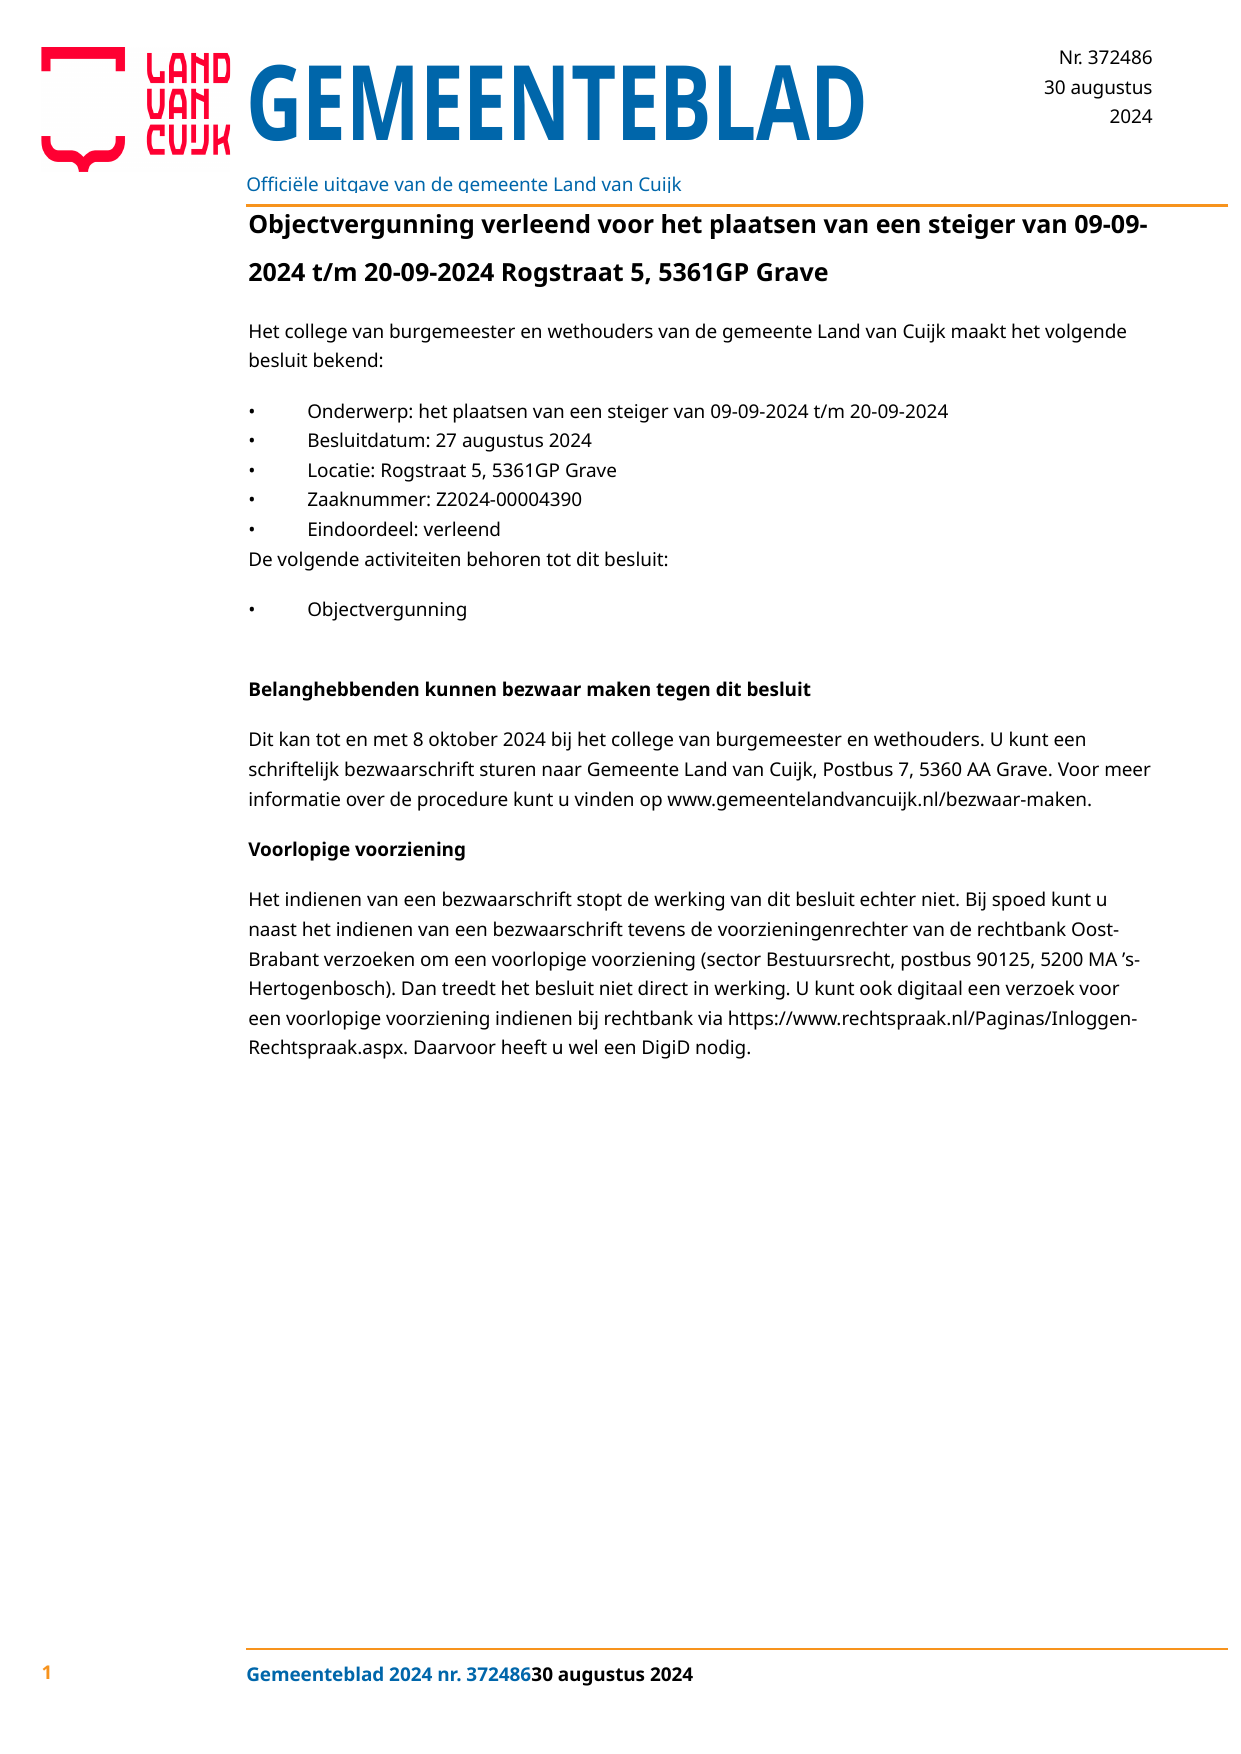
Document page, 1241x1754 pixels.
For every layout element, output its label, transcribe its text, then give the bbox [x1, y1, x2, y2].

list Objectvergunning [248, 596, 1152, 622]
picture [41, 47, 231, 172]
text Voorlopige voorziening [248, 836, 1152, 862]
list Besluitdatum: 27 augustus 2024 [248, 427, 1152, 453]
text Het college van burgemeester en wethouders van de gemeente Land van Cuijk maakt het volgende besluit bekend: [248, 318, 1152, 373]
text Objectvergunning verleend voor het plaatsen van een steiger van 09-09-2024 t/m 20-09-2024 Rogstraat 5, 5361GP Grave [248, 207, 1152, 288]
list Eindoordeel: verleend [248, 516, 1152, 542]
list Onderwerp: het plaatsen van een steiger van 09-09-2024 t/m 20-09-2024 [248, 398, 1152, 424]
text Belanghebbenden kunnen bezwaar maken tegen dit besluit [248, 676, 1152, 702]
text Dit kan tot en met 8 oktober 2024 bij het college van burgemeester en wethouders. U kunt een schriftelijk bezwaarschrift sturen naar Gemeente Land van Cuijk, Postbus 7, 5360 AA Grave. Voor meer informatie over de procedure kunt u vinden op www.gemeentelandvancuijk.nl/bezwaar-maken. [248, 727, 1152, 812]
list Zaaknummer: Z2024-00004390 [248, 487, 1152, 512]
list Locatie: Rogstraat 5, 5361GP Grave [248, 457, 1152, 483]
text De volgende activiteiten behoren tot dit besluit: [248, 546, 1152, 572]
text Het indienen van een bezwaarschrift stopt de werking van dit besluit echter niet. Bij spoed kunt u naast het indienen van een bezwaarschrift tevens de voorzieningenrechter van de rechtbank Oost-Brabant verzoeken om een voorlopige voorziening (sector Bestuursrecht, postbus 90125, 5200 MA ’s-Hertogenbosch). Dan treedt het besluit niet direct in werking. U kunt ook digitaal een verzoek voor een voorlopige voorziening indienen bij rechtbank via https://www.rechtspraak.nl/Paginas/Inloggen-Rechtspraak.aspx. Daarvoor heeft u wel een DigiD nodig. [248, 887, 1152, 1060]
